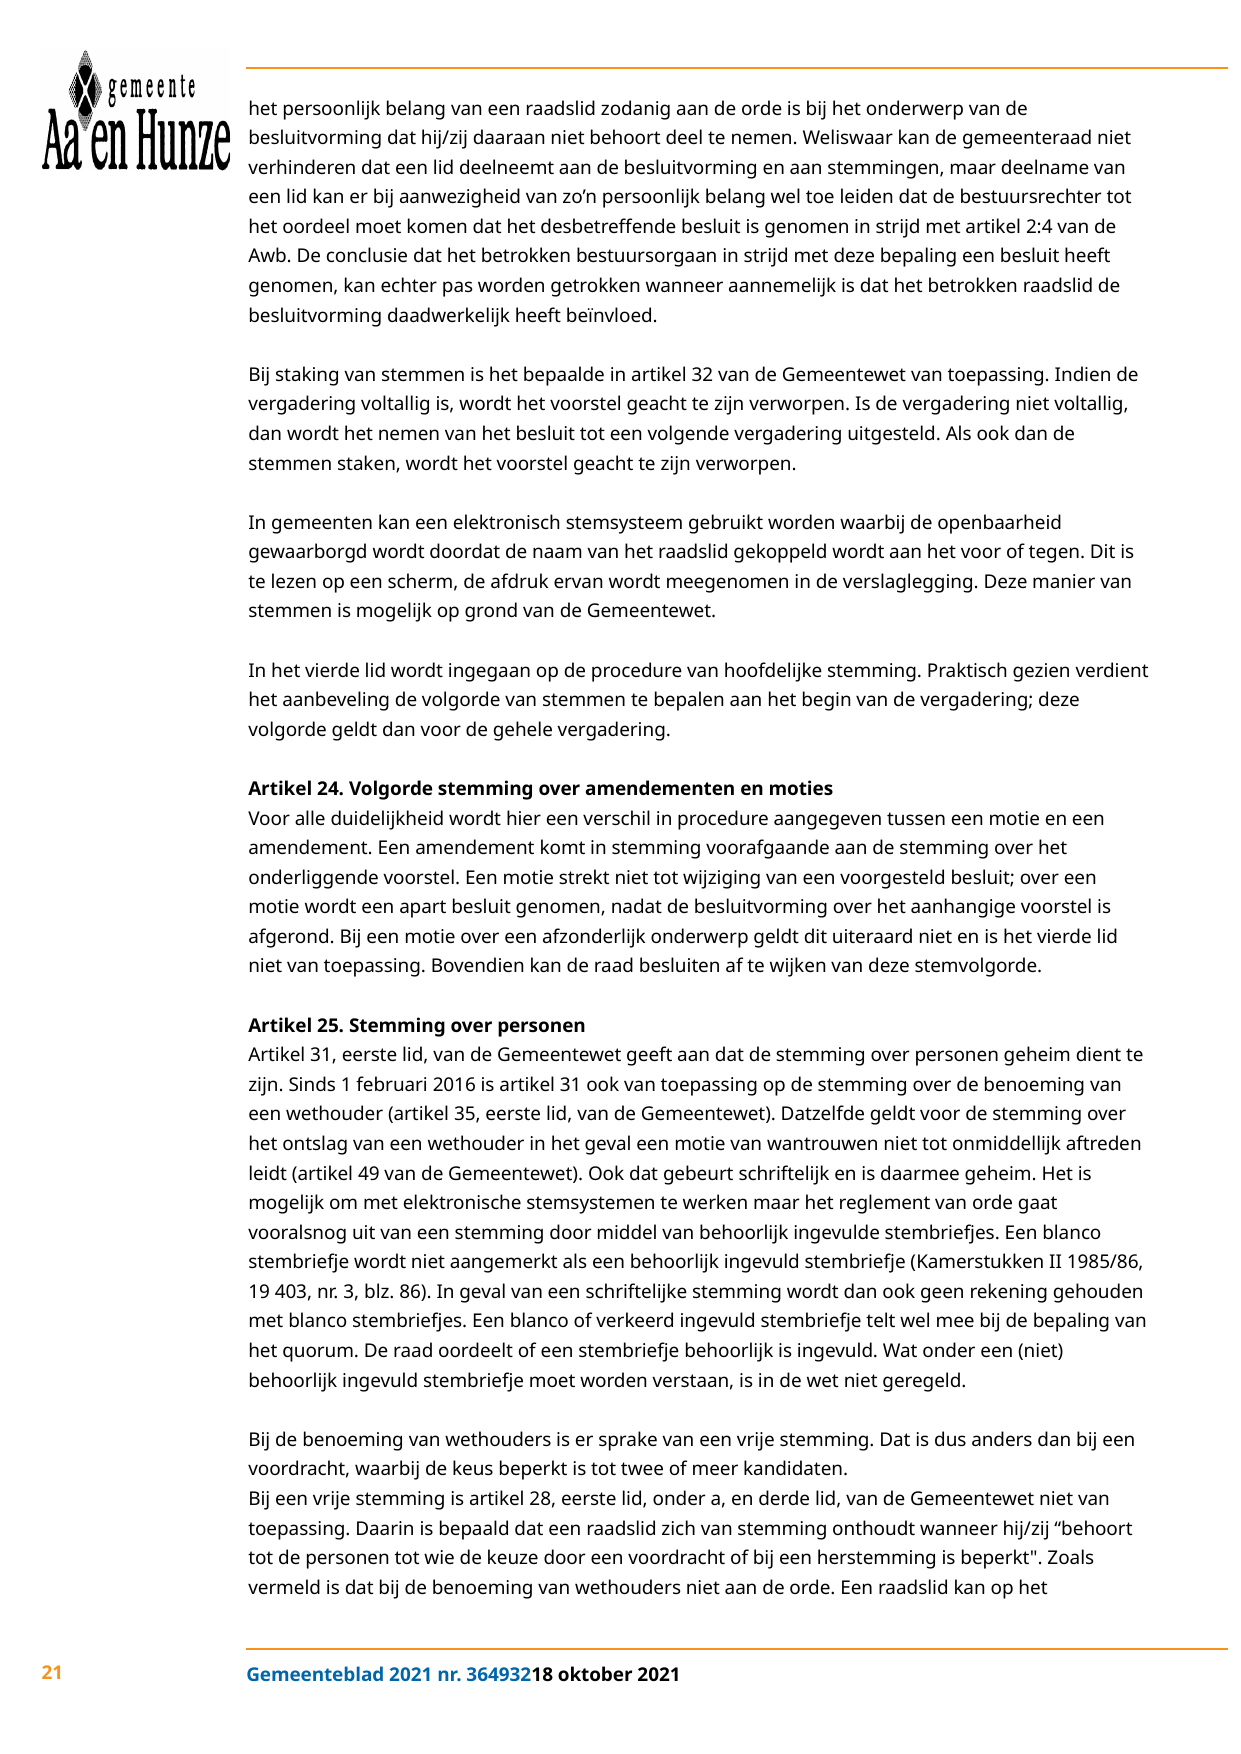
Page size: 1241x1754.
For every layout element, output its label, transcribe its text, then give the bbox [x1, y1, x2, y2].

text Bij de benoeming van wethouders is er sprake van een vrije stemming. Dat is dus anders dan bij een voordracht, waarbij de keus beperkt is tot twee of meer kandidaten. [248, 1426, 1152, 1481]
text Artikel 31, eerste lid, van de Gemeentewet geeft aan dat de stemming over personen geheim dient te zijn. Sinds 1 februari 2016 is artikel 31 ook van toepassing op de stemming over de benoeming van een wethouder (artikel 35, eerste lid, van de Gemeentewet). Datzelfde geldt voor de stemming over het ontslag van een wethouder in het geval een motie van wantrouwen niet tot onmiddellijk aftreden leidt (artikel 49 van de Gemeentewet). Ook dat gebeurt schriftelijk en is daarmee geheim. Het is mogelijk om met elektronische stemsystemen te werken maar het reglement van orde gaat vooralsnog uit van een stemming door middel van behoorlijk ingevulde stembriefjes. Een blanco stembriefje wordt niet aangemerkt als een behoorlijk ingevuld stembriefje (Kamerstukken II 1985/86, 19 403, nr. 3, blz. 86). In geval van een schriftelijke stemming wordt dan ook geen rekening gehouden met blanco stembriefjes. Een blanco of verkeerd ingevuld stembriefje telt wel mee bij de bepaling van het quorum. De raad oordeelt of een stembriefje behoorlijk is ingevuld. Wat onder een (niet) behoorlijk ingevuld stembriefje moet worden verstaan, is in de wet niet geregeld. [248, 1041, 1152, 1393]
text Artikel 25. Stemming over personen [248, 1012, 1152, 1038]
text In gemeenten kan een elektronisch stemsysteem gebruikt worden waarbij de openbaarheid gewaarborgd wordt doordat de naam van het raadslid gekoppeld wordt aan het voor of tegen. Dit is te lezen op een scherm, de afdruk ervan wordt meegenomen in de verslaglegging. Deze manier van stemmen is mogelijk op grond van de Gemeentewet. [248, 509, 1152, 623]
picture [41, 47, 231, 172]
text Bij staking van stemmen is het bepaalde in artikel 32 van de Gemeentewet van toepassing. Indien de vergadering voltallig is, wordt het voorstel geacht te zijn verworpen. Is de vergadering niet voltallig, dan wordt het nemen van het besluit tot een volgende vergadering uitgesteld. Als ook dan de stemmen staken, wordt het voorstel geacht te zijn verworpen. [248, 361, 1152, 476]
text Voor alle duidelijkheid wordt hier een verschil in procedure aangegeven tussen een motie en een amendement. Een amendement komt in stemming voorafgaande aan de stemming over het onderliggende voorstel. Een motie strekt niet tot wijziging van een voorgesteld besluit; over een motie wordt een apart besluit genomen, nadat de besluitvorming over het aanhangige voorstel is afgerond. Bij een motie over een afzonderlijk onderwerp geldt dit uiteraard niet en is het vierde lid niet van toepassing. Bovendien kan de raad besluiten af te wijken van deze stemvolgorde. [248, 805, 1152, 978]
text In het vierde lid wordt ingegaan op de procedure van hoofdelijke stemming. Praktisch gezien verdient het aanbeveling de volgorde van stemmen te bepalen aan het begin van de vergadering; deze volgorde geldt dan voor de gehele vergadering. [248, 657, 1152, 742]
text Artikel 24. Volgorde stemming over amendementen en moties [248, 775, 1152, 801]
text het persoonlijk belang van een raadslid zodanig aan de orde is bij het onderwerp van de besluitvorming dat hij/zij daaraan niet behoort deel te nemen. Weliswaar kan de gemeenteraad niet verhinderen dat een lid deelneemt aan de besluitvorming en aan stemmingen, maar deelname van een lid kan er bij aanwezigheid van zo’n persoonlijk belang wel toe leiden dat de bestuursrechter tot het oordeel moet komen dat het desbetreffende besluit is genomen in strijd met artikel 2:4 van de Awb. De conclusie dat het betrokken bestuursorgaan in strijd met deze bepaling een besluit heeft genomen, kan echter pas worden getrokken wanneer aannemelijk is dat het betrokken raadslid de besluitvorming daadwerkelijk heeft beïnvloed. [248, 95, 1152, 328]
text Bij een vrije stemming is artikel 28, eerste lid, onder a, en derde lid, van de Gemeentewet niet van toepassing. Daarin is bepaald dat een raadslid zich van stemming onthoudt wanneer hij/zij “behoort tot de personen tot wie de keuze door een voordracht of bij een herstemming is beperkt". Zoals vermeld is dat bij de benoeming van wethouders niet aan de orde. Een raadslid kan op het [248, 1485, 1152, 1600]
